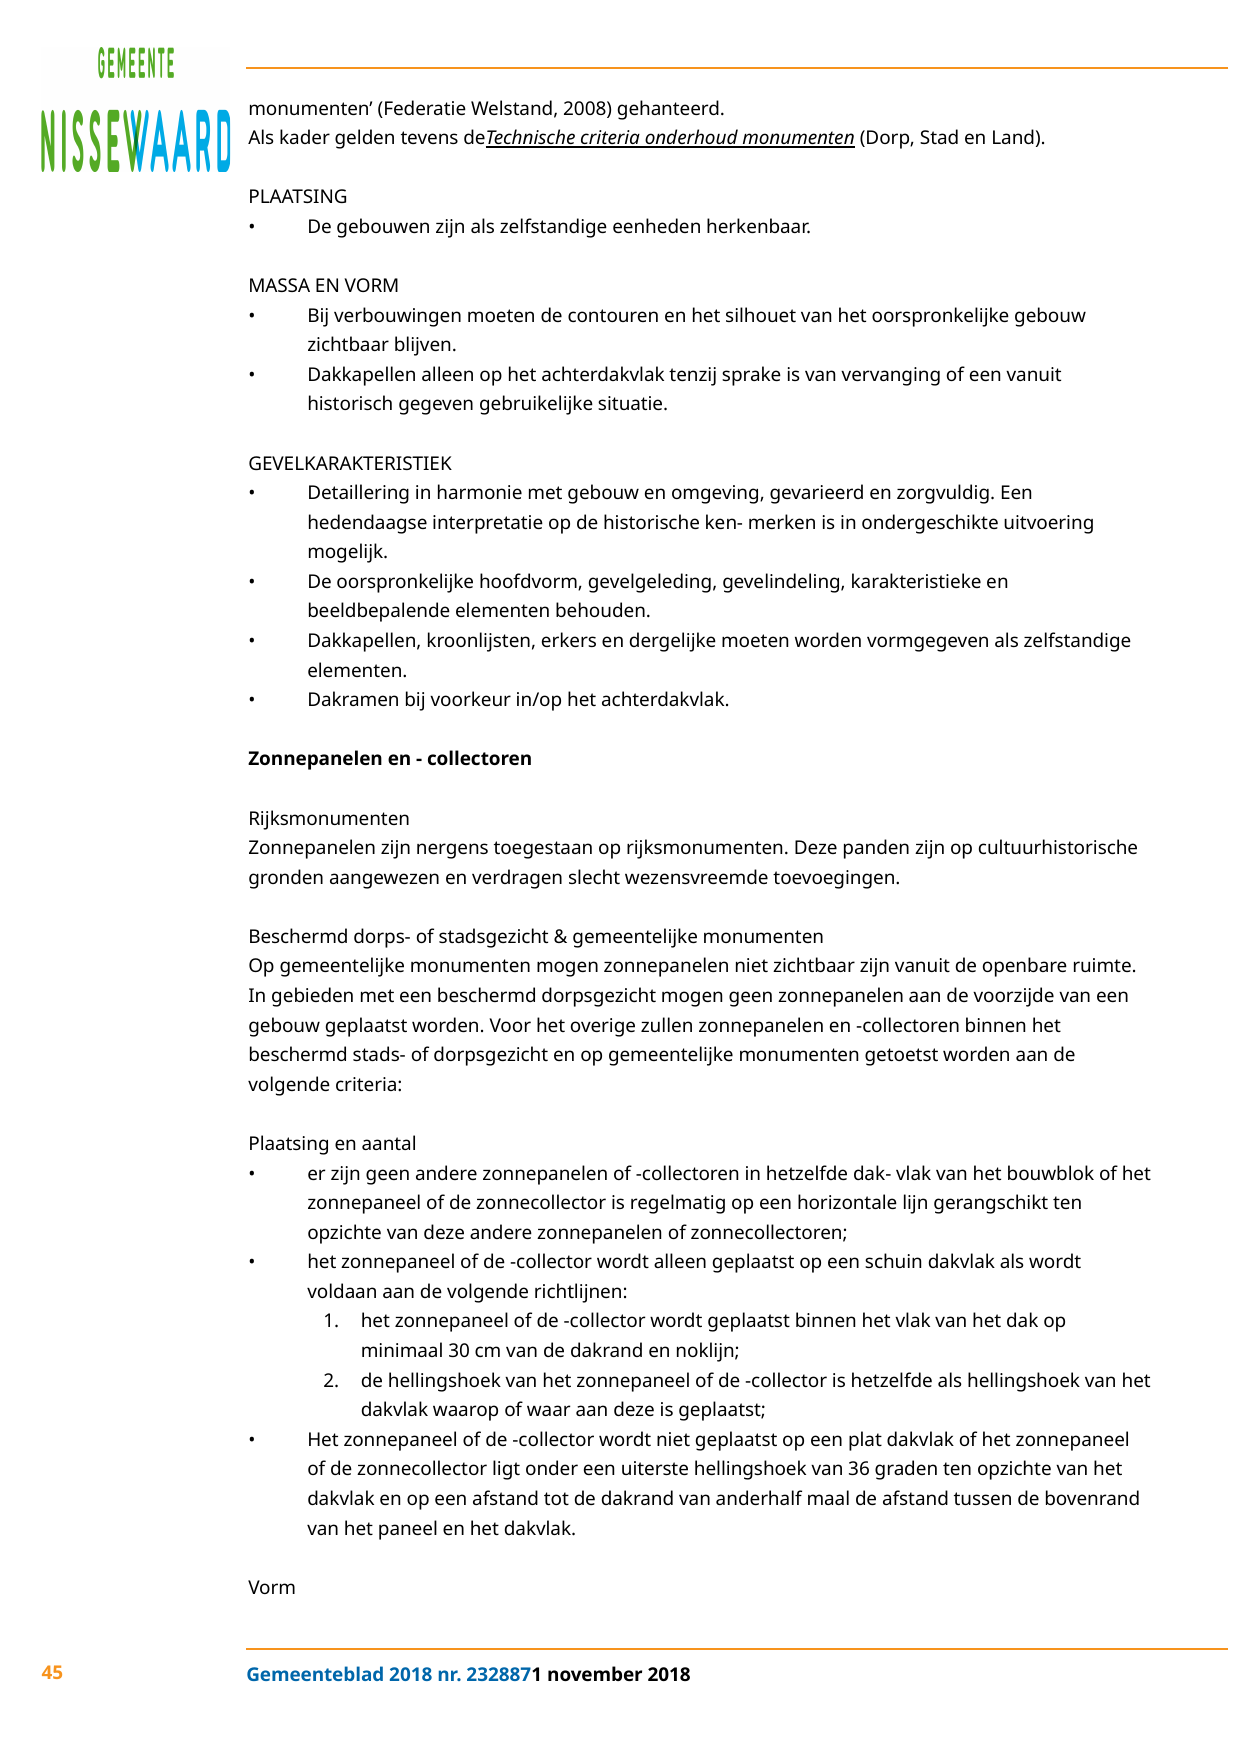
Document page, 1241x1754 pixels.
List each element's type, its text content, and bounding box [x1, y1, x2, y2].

text Zonnepanelen zijn nergens toegestaan op rijksmonumenten. Deze panden zijn op cultuurhistorische gronden aangewezen en verdragen slecht wezensvreemde toevoegingen. [248, 834, 1152, 890]
text MASSA EN VORM [248, 272, 1152, 298]
list er zijn geen andere zonnepanelen of -collectoren in hetzelfde dak- vlak van het bouwblok of het zonnepaneel of de zonnecollector is regelmatig op een horizontale lijn gerangschikt ten opzichte van deze andere zonnepanelen of zonnecollectoren; [248, 1160, 1152, 1245]
list het zonnepaneel of de -collector wordt geplaatst binnen het vlak van het dak op minimaal 30 cm van de dakrand en noklijn; [323, 1308, 1152, 1363]
text GEVELKARAKTERISTIEK [248, 450, 1152, 476]
list Bij verbouwingen moeten de contouren en het silhouet van het oorspronkelijke gebouw zichtbaar blijven. [248, 302, 1152, 357]
picture [201, 122, 206, 138]
list Dakkapellen, kroonlijsten, erkers en dergelijke moeten worden vormgegeven als zelfstandige elementen. [248, 627, 1152, 683]
text monumenten’ (Federatie Welstand, 2008) gehanteerd. [248, 95, 1152, 121]
list Dakramen bij voorkeur in/op het achterdakvlak. [248, 686, 1152, 712]
text Op gemeentelijke monumenten mogen zonnepanelen niet zichtbaar zijn vanuit de openbare ruimte. In gebieden met een beschermd dorpsgezicht mogen geen zonnepanelen aan de voorzijde van een gebouw geplaatst worden. Voor het overige zullen zonnepanelen en -collectoren binnen het beschermd stads- of dorpsgezicht en op gemeentelijke monumenten getoetst worden aan de volgende criteria: [248, 953, 1152, 1097]
picture [200, 151, 206, 172]
list de hellingshoek van het zonnepaneel of de -collector is hetzelfde als hellingshoek van het dakvlak waarop of waar aan deze is geplaatst; [323, 1367, 1152, 1422]
picture [222, 122, 227, 160]
picture [154, 157, 165, 172]
text PLAATSING [248, 183, 1152, 209]
text Zonnepanelen en - collectoren [248, 746, 1152, 771]
text Beschermd dorps- of stadsgezicht & gemeentelijke monumenten [248, 923, 1152, 949]
list De oorspronkelijke hoofdvorm, gevelgeleding, gevelindeling, karakteristieke en beeldbepalende elementen behouden. [248, 568, 1152, 623]
picture [176, 157, 187, 172]
list Dakkapellen alleen op het achterdakvlak tenzij sprake is van vervanging of een vanuit historisch gegeven gebruikelijke situatie. [248, 361, 1152, 416]
list Detaillering in harmonie met gebouw en omgeving, gevarieerd en zorgvuldig. Een hedendaagse interpretatie op de historische ken- merken is in ondergeschikte uitvoering mogelijk. [248, 479, 1152, 564]
picture [41, 47, 231, 172]
list het zonnepaneel of de -collector wordt alleen geplaatst op een schuin dakvlak als wordt voldaan aan de volgende richtlijnen: [248, 1248, 1152, 1304]
text Vorm [248, 1574, 1152, 1600]
text Rijksmonumenten [248, 805, 1152, 831]
list Het zonnepaneel of de -collector wordt niet geplaatst op een plat dakvlak of het zonnepaneel of de zonnecollector ligt onder een uiterste hellingshoek van 36 graden ten opzichte van het dakvlak en op een afstand tot de dakrand van anderhalf maal de afstand tussen de bovenrand van het paneel en het dakvlak. [248, 1426, 1152, 1541]
text Als kader gelden tevens deTechnische criteria onderhoud monumenten (Dorp, Stad en Land). [248, 124, 1152, 150]
text Plaatsing en aantal [248, 1130, 1152, 1156]
list De gebouwen zijn als zelfstandige eenheden herkenbaar. [248, 213, 1152, 239]
